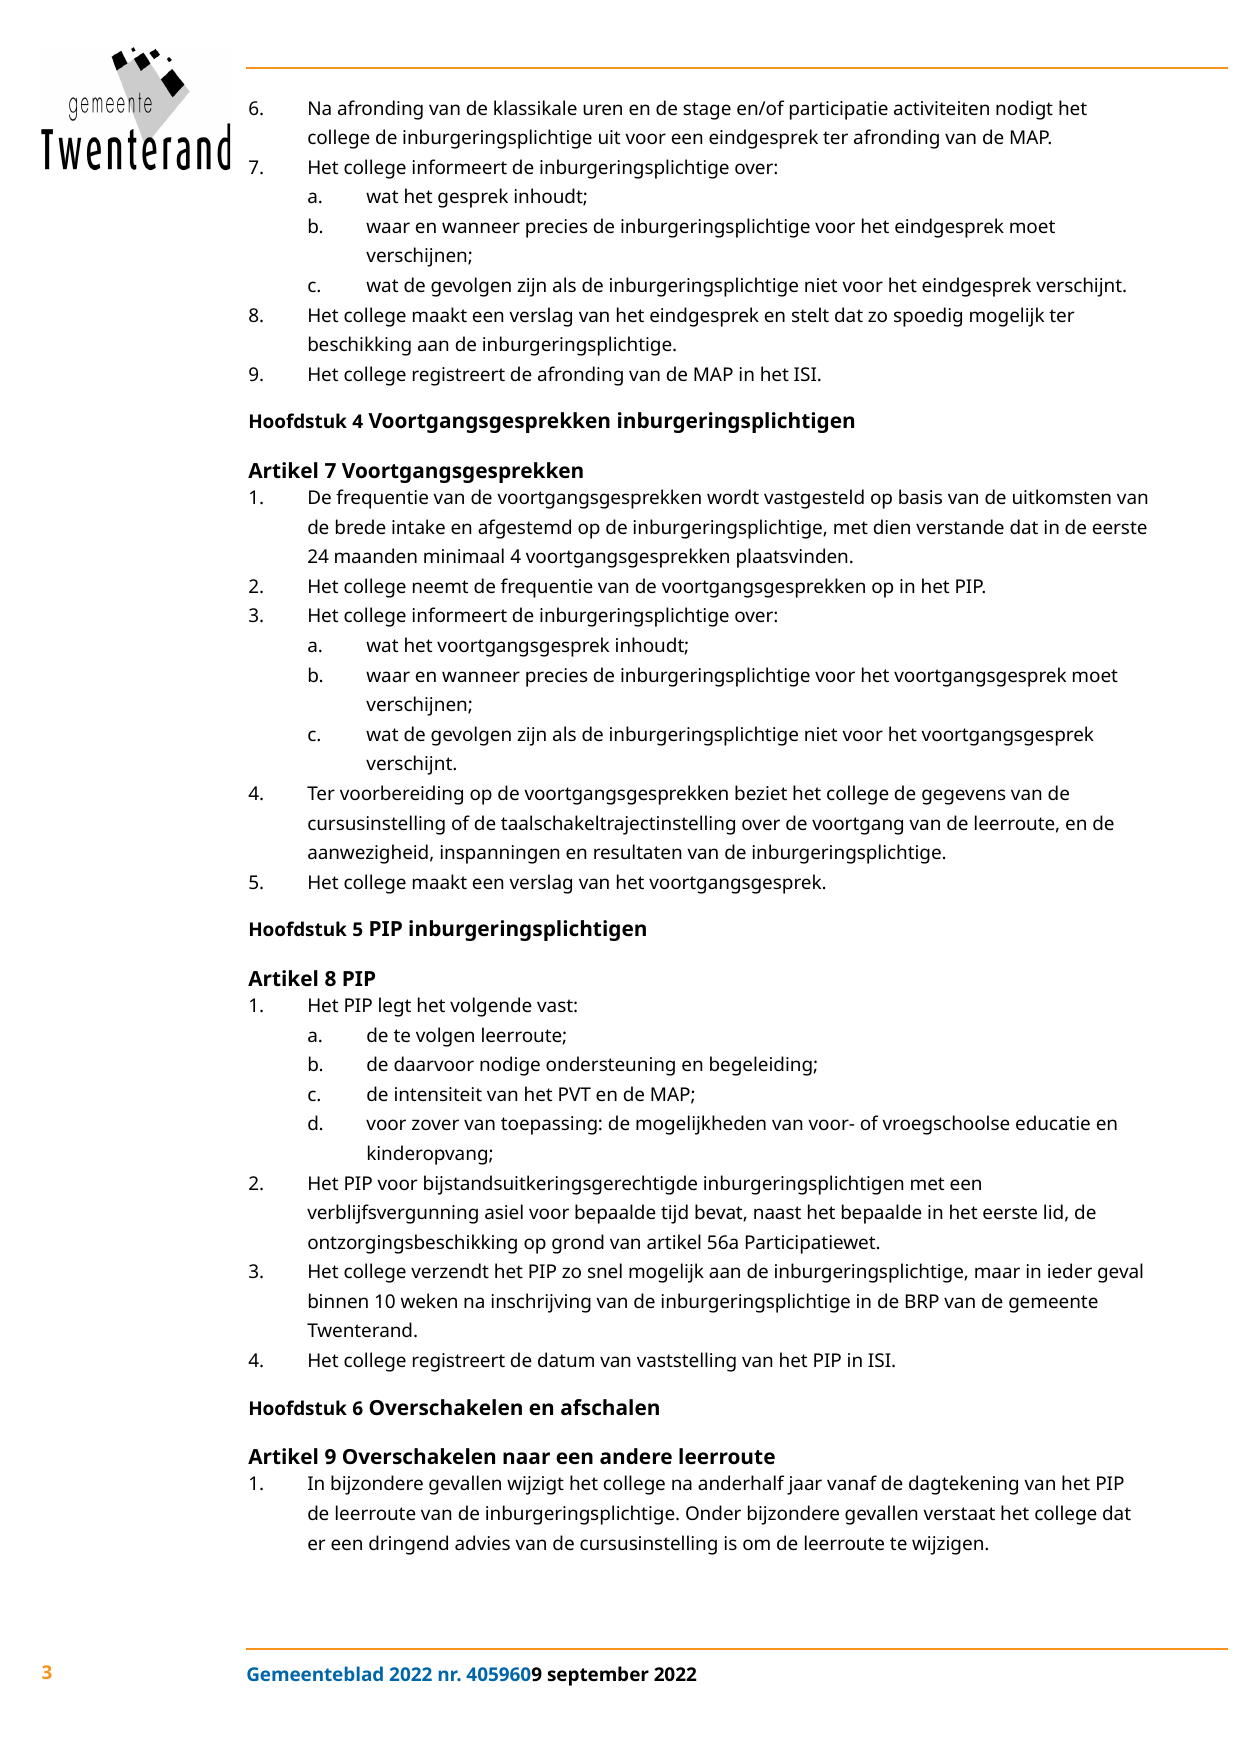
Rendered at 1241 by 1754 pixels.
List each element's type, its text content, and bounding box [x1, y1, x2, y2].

list Het PIP legt het volgende vast: [248, 992, 1152, 1018]
list Het college maakt een verslag van het voortgangsgesprek. [248, 869, 1152, 895]
text Artikel 7 Voortgangsgesprekken [248, 456, 1152, 484]
text Hoofdstuk 4 Voortgangsgesprekken inburgeringsplichtigen [248, 407, 1152, 435]
list de te volgen leerroute; [307, 1022, 1152, 1048]
text Artikel 9 Overschakelen naar een andere leerroute [248, 1442, 1152, 1471]
list waar en wanneer precies de inburgeringsplichtige voor het eindgesprek moet verschijnen; [307, 213, 1152, 268]
list In bijzondere gevallen wijzigt het college na anderhalf jaar vanaf de dagtekening van het PIP de leerroute van de inburgeringsplichtige. Onder bijzondere gevallen verstaat het college dat er een dringend advies van de cursusinstelling is om de leerroute te wijzigen. [248, 1471, 1152, 1556]
picture [41, 47, 231, 172]
list Het college verzendt het PIP zo snel mogelijk aan de inburgeringsplichtige, maar in ieder geval binnen 10 weken na inschrijving van de inburgeringsplichtige in de BRP van de gemeente Twenterand. [248, 1258, 1152, 1343]
list Het college registreert de afronding van de MAP in het ISI. [248, 361, 1152, 387]
text Artikel 8 PIP [248, 964, 1152, 992]
list voor zover van toepassing: de mogelijkheden van voor- of vroegschoolse educatie en kinderopvang; [307, 1111, 1152, 1166]
list De frequentie van de voortgangsgesprekken wordt vastgesteld op basis van de uitkomsten van de brede intake en afgestemd op de inburgeringsplichtige, met dien verstande dat in de eerste 24 maanden minimaal 4 voortgangsgesprekken plaatsvinden. [248, 484, 1152, 569]
list Het college maakt een verslag van het eindgesprek en stelt dat zo spoedig mogelijk ter beschikking aan de inburgeringsplichtige. [248, 302, 1152, 357]
list Het college informeert de inburgeringsplichtige over: [248, 154, 1152, 180]
list wat het gesprek inhoudt; [307, 183, 1152, 209]
text Hoofdstuk 6 Overschakelen en afschalen [248, 1393, 1152, 1421]
list wat de gevolgen zijn als de inburgeringsplichtige niet voor het eindgesprek verschijnt. [307, 272, 1152, 298]
list Het college registreert de datum van vaststelling van het PIP in ISI. [248, 1347, 1152, 1373]
list wat het voortgangsgesprek inhoudt; [307, 632, 1152, 658]
text Hoofdstuk 5 PIP inburgeringsplichtigen [248, 914, 1152, 943]
list waar en wanneer precies de inburgeringsplichtige voor het voortgangsgesprek moet verschijnen; [307, 662, 1152, 717]
list Het PIP voor bijstandsuitkeringsgerechtigde inburgeringsplichtigen met een verblijfsvergunning asiel voor bepaalde tijd bevat, naast het bepaalde in het eerste lid, de ontzorgingsbeschikking op grond van artikel 56a Participatiewet. [248, 1170, 1152, 1255]
list de daarvoor nodige ondersteuning en begeleiding; [307, 1051, 1152, 1077]
list wat de gevolgen zijn als de inburgeringsplichtige niet voor het voortgangsgesprek verschijnt. [307, 721, 1152, 776]
list Ter voorbereiding op de voortgangsgesprekken beziet het college de gegevens van de cursusinstelling of de taalschakeltrajectinstelling over de voortgang van de leerroute, en de aanwezigheid, inspanningen en resultaten van de inburgeringsplichtige. [248, 780, 1152, 865]
list Het college informeert de inburgeringsplichtige over: [248, 603, 1152, 628]
list de intensiteit van het PVT en de MAP; [307, 1081, 1152, 1107]
list Het college neemt de frequentie van de voortgangsgesprekken op in het PIP. [248, 573, 1152, 599]
list Na afronding van de klassikale uren en de stage en/of participatie activiteiten nodigt het college de inburgeringsplichtige uit voor een eindgesprek ter afronding van de MAP. [248, 95, 1152, 150]
